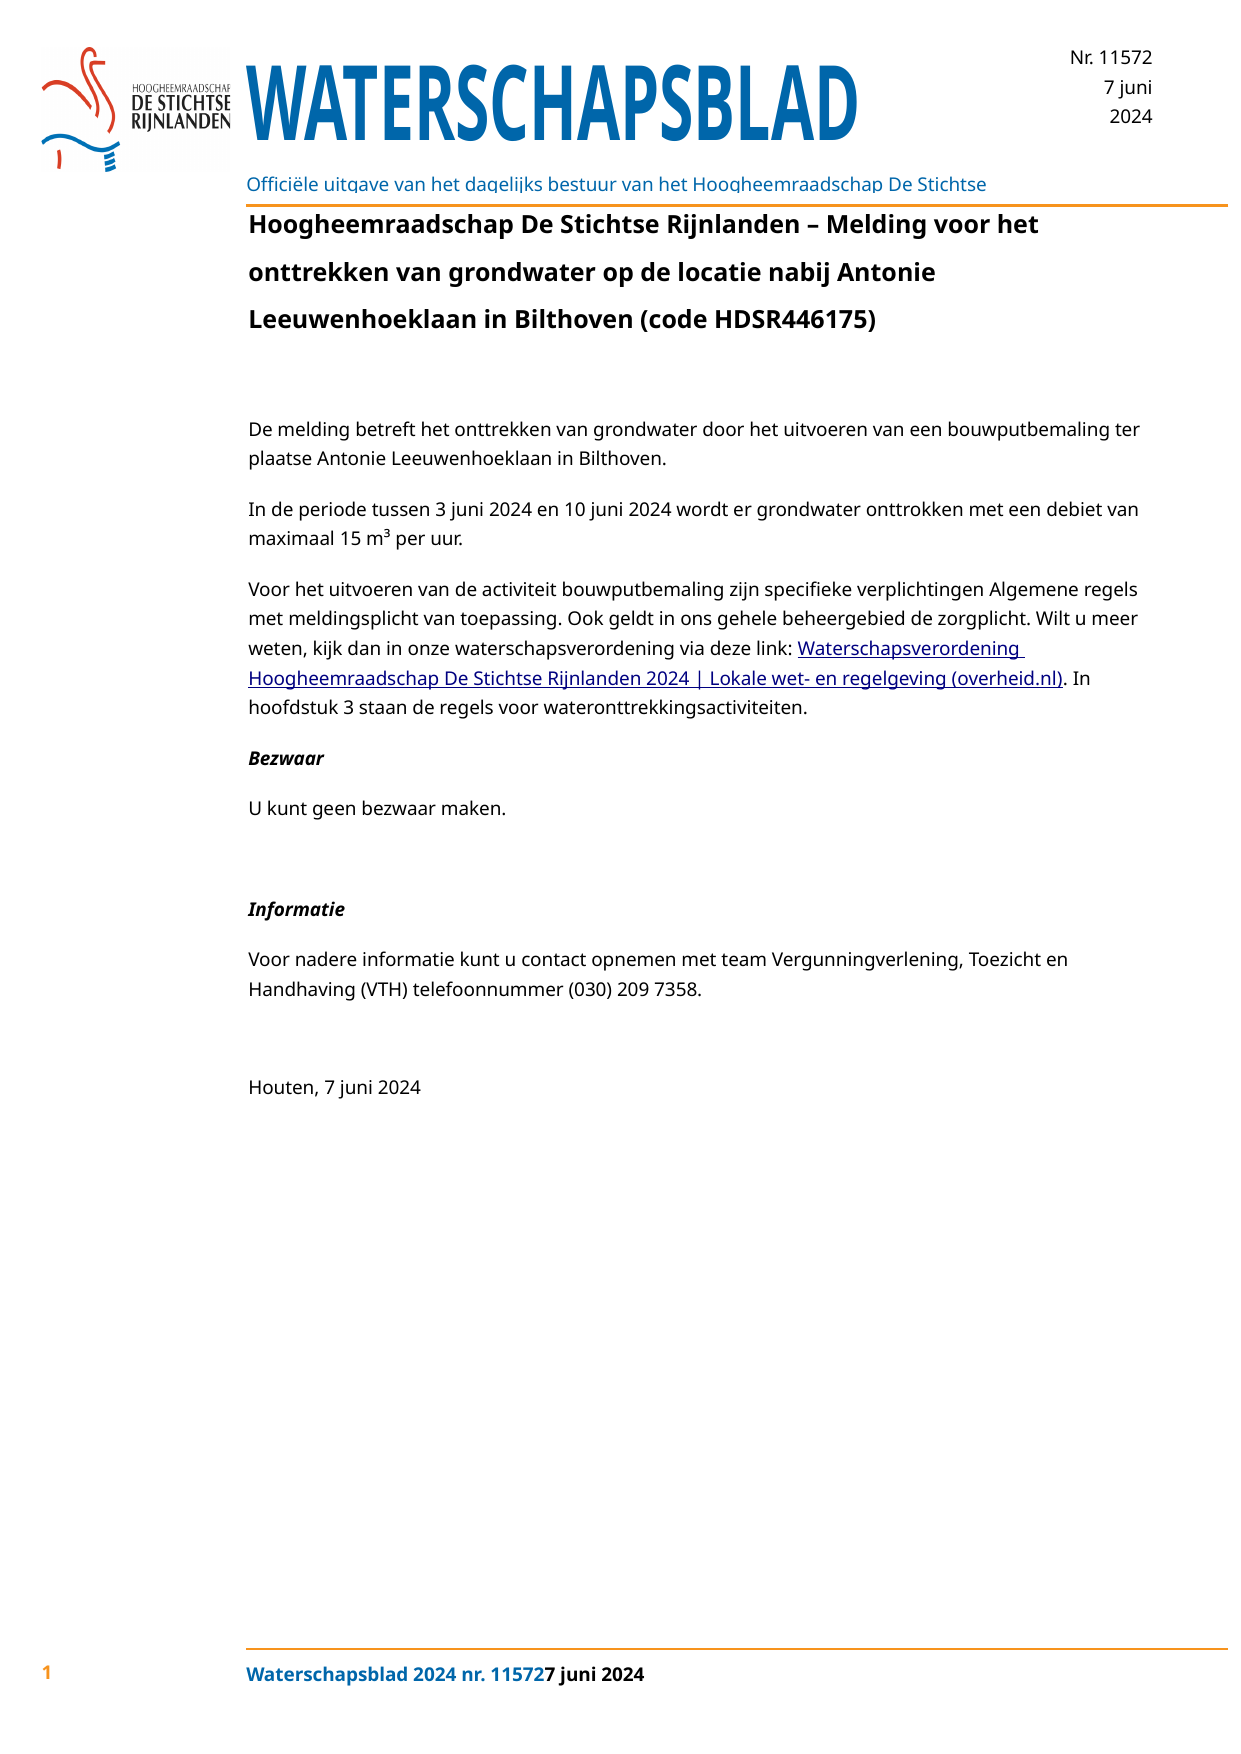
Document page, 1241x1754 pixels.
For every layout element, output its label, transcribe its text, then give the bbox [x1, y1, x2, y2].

text Voor het uitvoeren van de activiteit bouwputbemaling zijn specifieke verplichtingen Algemene regels met meldingsplicht van toepassing. Ook geldt in ons gehele beheergebied de zorgplicht. Wilt u meer weten, kijk dan in onze waterschapsverordening via deze link: Waterschapsverordening Hoogheemraadschap De Stichtse Rijnlanden 2024 | Lokale wet- en regelgeving (overheid.nl). In hoofdstuk 3 staan de regels voor wateronttrekkingsactiviteiten. [248, 576, 1152, 720]
text De melding betreft het onttrekken van grondwater door het uitvoeren van een bouwputbemaling ter plaatse Antonie Leeuwenhoeklaan in Bilthoven. [248, 416, 1152, 471]
picture [41, 47, 231, 172]
text U kunt geen bezwaar maken. [248, 795, 1152, 821]
text Houten, 7 juni 2024 [248, 1074, 1152, 1100]
text Hoogheemraadschap De Stichtse Rijnlanden – Melding voor het onttrekken van grondwater op de locatie nabij Antonie Leeuwenhoeklaan in Bilthoven (code HDSR446175) [248, 207, 1152, 336]
text Informatie [248, 896, 1152, 922]
text Voor nadere informatie kunt u contact opnemen met team Vergunningverlening, Toezicht en Handhaving (VTH) telefoonnummer (030) 209 7358. [248, 946, 1152, 1002]
text Bezwaar [248, 745, 1152, 770]
text In de periode tussen 3 juni 2024 en 10 juni 2024 wordt er grondwater onttrokken met een debiet van maximaal 15 m³ per uur. [248, 496, 1152, 551]
